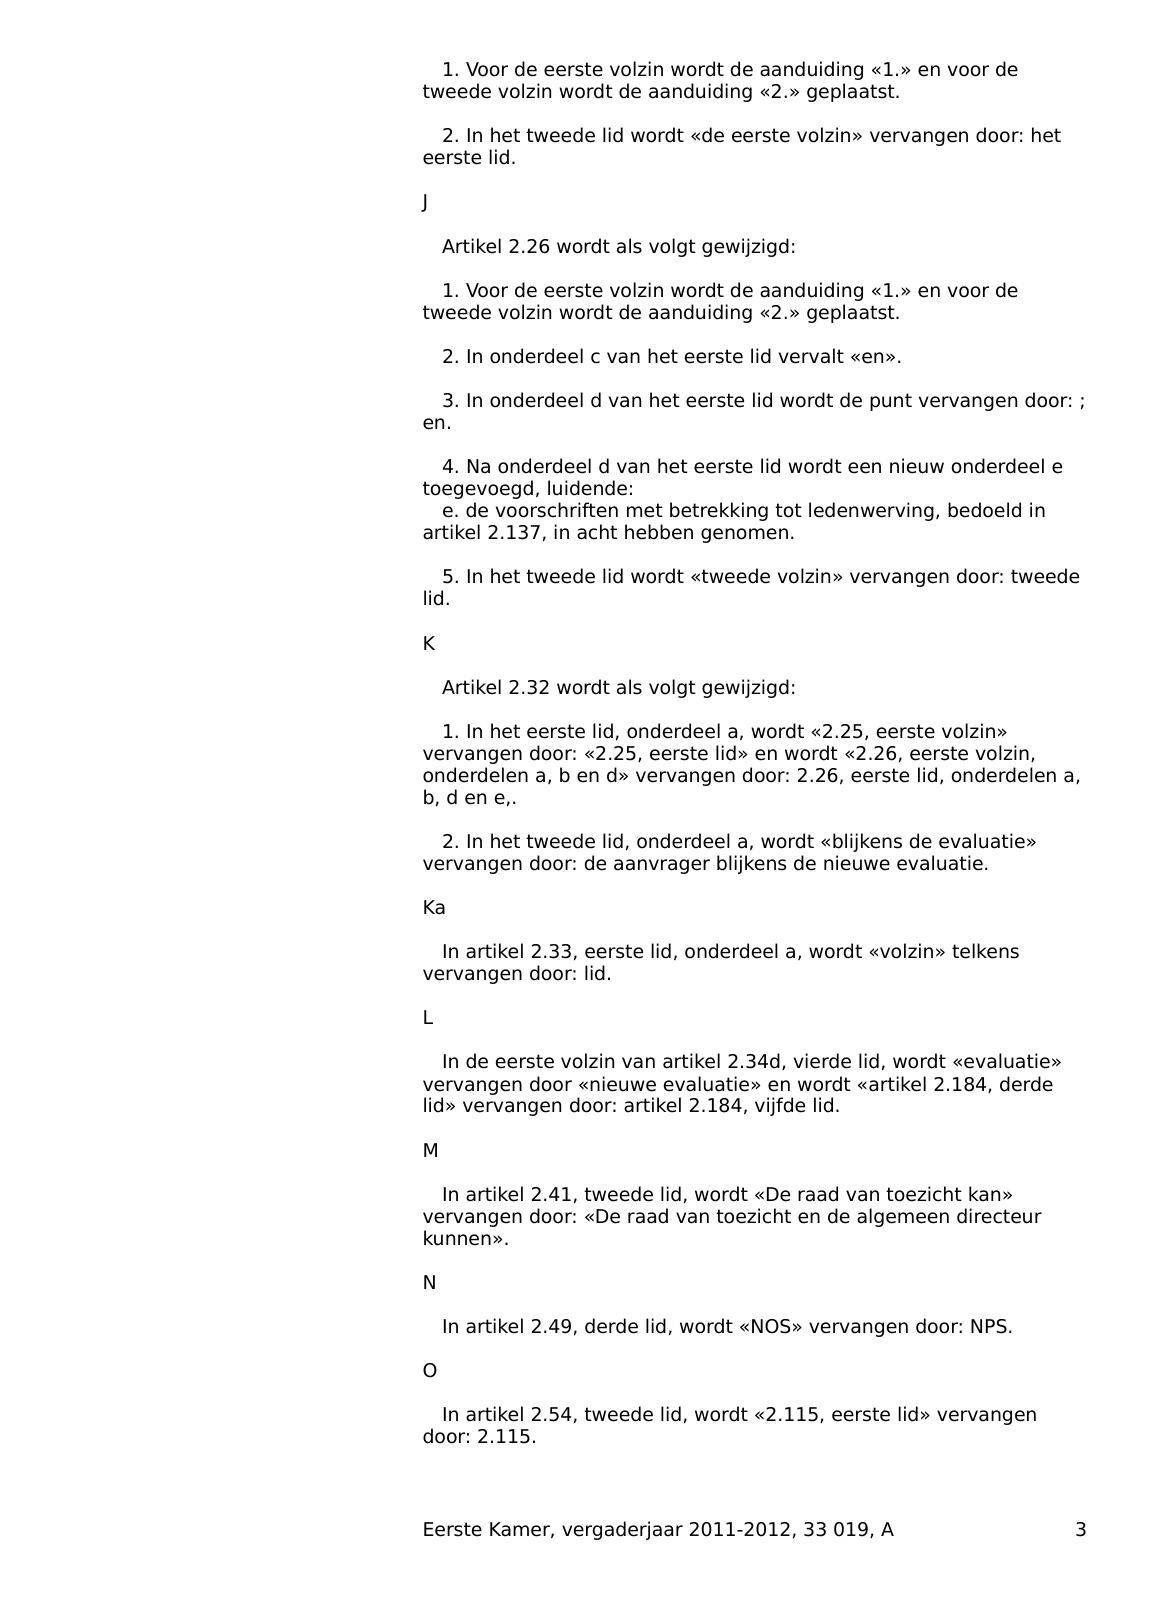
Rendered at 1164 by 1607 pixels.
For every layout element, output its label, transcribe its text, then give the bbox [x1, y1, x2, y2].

text O [422, 1360, 1087, 1382]
text 1. In het eerste lid, onderdeel a, wordt «2.25, eerste volzin» vervangen door: «2.25, eerste lid» en wordt «2.26, eerste volzin, onderdelen a, b en d» vervangen door: 2.26, eerste lid, onderdelen a, b, d en e,. [422, 721, 1087, 809]
text 1. Voor de eerste volzin wordt de aanduiding «1.» en voor de tweede volzin wordt de aanduiding «2.» geplaatst. [422, 59, 1087, 103]
text In de eerste volzin van artikel 2.34d, vierde lid, wordt «evaluatie» vervangen door «nieuwe evaluatie» en wordt «artikel 2.184, derde lid» vervangen door: artikel 2.184, vijfde lid. [422, 1051, 1087, 1117]
text e. de voorschriften met betrekking tot ledenwerving, bedoeld in artikel 2.137, in acht hebben genomen. [422, 500, 1087, 544]
text L [422, 1007, 1087, 1029]
text 1. Voor de eerste volzin wordt de aanduiding «1.» en voor de tweede volzin wordt de aanduiding «2.» geplaatst. [422, 280, 1087, 324]
text 3. In onderdeel d van het eerste lid wordt de punt vervangen door: ; en. [422, 390, 1087, 434]
text 5. In het tweede lid wordt «tweede volzin» vervangen door: tweede lid. [422, 566, 1087, 610]
text Ka [422, 897, 1087, 919]
text In artikel 2.41, tweede lid, wordt «De raad van toezicht kan» vervangen door: «De raad van toezicht en de algemeen directeur kunnen». [422, 1184, 1087, 1250]
text M [422, 1139, 1087, 1162]
text Artikel 2.32 wordt als volgt gewijzigd: [422, 677, 1087, 698]
text 2. In onderdeel c van het eerste lid vervalt «en». [422, 346, 1087, 368]
text 4. Na onderdeel d van het eerste lid wordt een nieuw onderdeel e toegevoegd, luidende: [422, 456, 1087, 500]
text K [422, 632, 1087, 654]
text 2. In het tweede lid, onderdeel a, wordt «blijkens de evaluatie» vervangen door: de aanvrager blijkens de nieuwe evaluatie. [422, 831, 1087, 875]
text In artikel 2.33, eerste lid, onderdeel a, wordt «volzin» telkens vervangen door: lid. [422, 941, 1087, 985]
text Artikel 2.26 wordt als volgt gewijzigd: [422, 236, 1087, 257]
text In artikel 2.49, derde lid, wordt «NOS» vervangen door: NPS. [422, 1316, 1087, 1338]
text J [422, 191, 1087, 213]
text N [422, 1272, 1087, 1294]
text In artikel 2.54, tweede lid, wordt «2.115, eerste lid» vervangen door: 2.115. [422, 1404, 1087, 1448]
text 2. In het tweede lid wordt «de eerste volzin» vervangen door: het eerste lid. [422, 125, 1087, 169]
